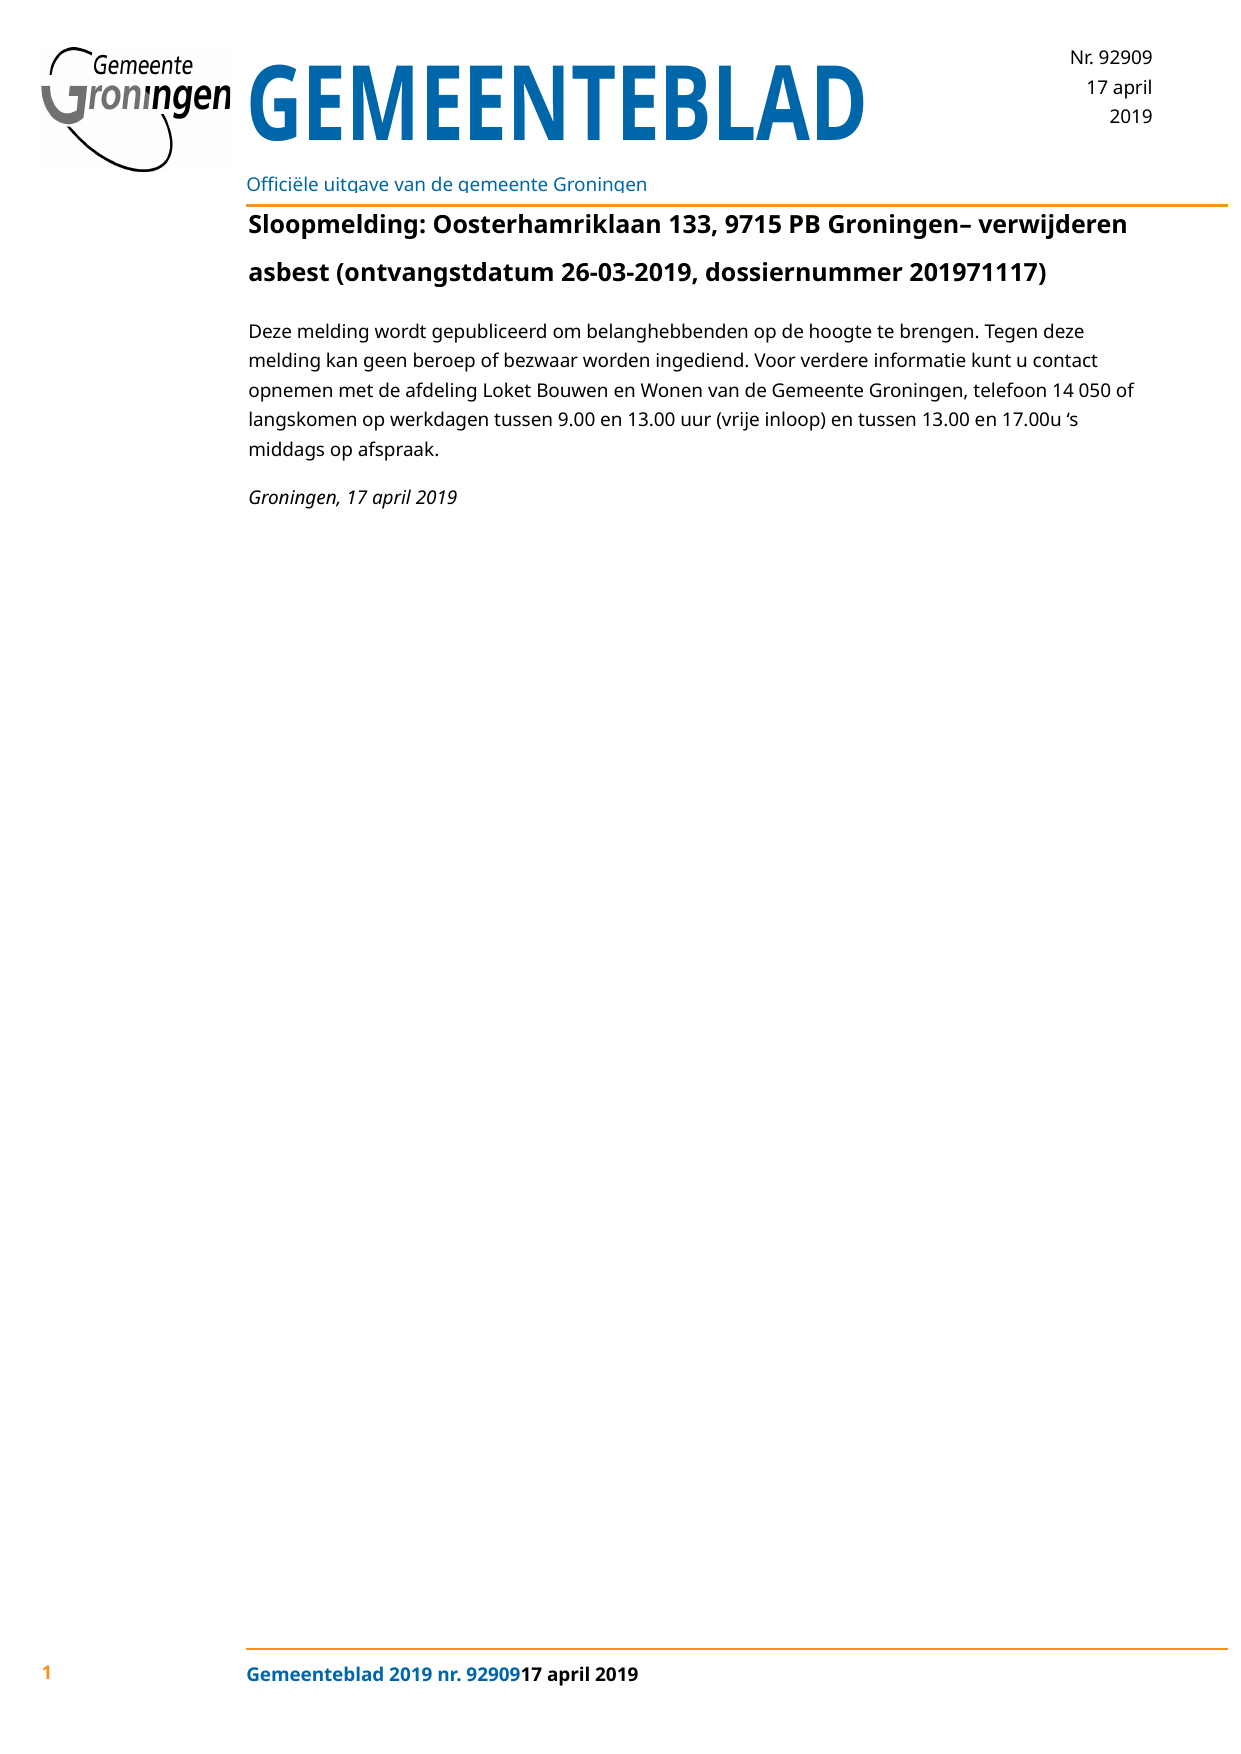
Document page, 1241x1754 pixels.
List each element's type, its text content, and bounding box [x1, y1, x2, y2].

text Groningen, 17 april 2019 [248, 484, 1152, 510]
picture [41, 47, 231, 172]
text Deze melding wordt gepubliceerd om belanghebbenden op de hoogte te brengen. Tegen deze melding kan geen beroep of bezwaar worden ingediend. Voor verdere informatie kunt u contact opnemen met de afdeling Loket Bouwen en Wonen van de Gemeente Groningen, telefoon 14 050 of langskomen op werkdagen tussen 9.00 en 13.00 uur (vrije inloop) en tussen 13.00 en 17.00u ‘s middags op afspraak. [248, 318, 1152, 462]
text Sloopmelding: Oosterhamriklaan 133, 9715 PB Groningen– verwijderen asbest (ontvangstdatum 26-03-2019, dossiernummer 201971117) [248, 207, 1152, 288]
